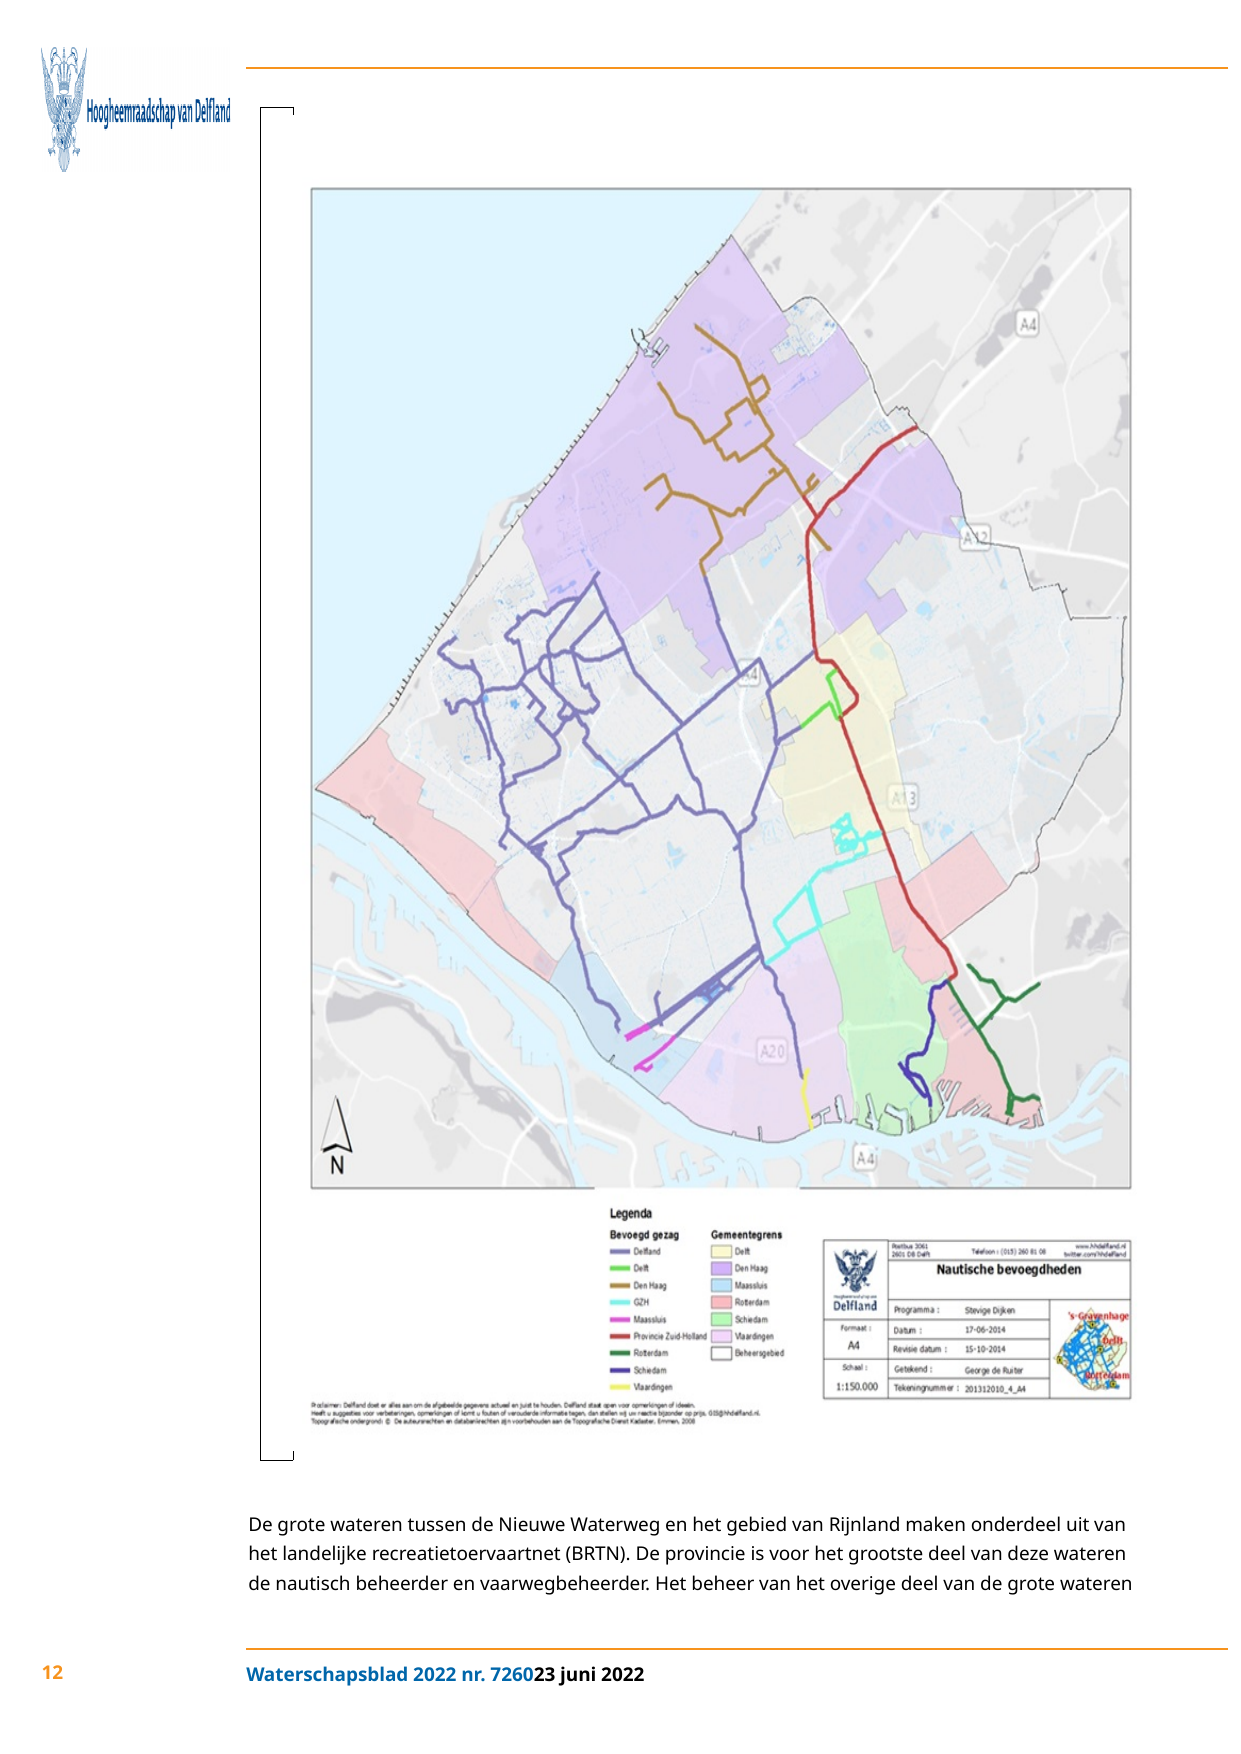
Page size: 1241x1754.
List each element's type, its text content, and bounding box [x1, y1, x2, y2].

text De grote wateren tussen de Nieuwe Waterweg en het gebied van Rijnland maken onderdeel uit van het landelijke recreatietoervaartnet (BRTN). De provincie is voor het grootste deel van deze wateren de nautisch beheerder en vaarwegbeheerder. Het beheer van het overige deel van de grote wateren [248, 1511, 1152, 1596]
picture [268, 115, 1173, 1451]
picture [41, 47, 231, 172]
